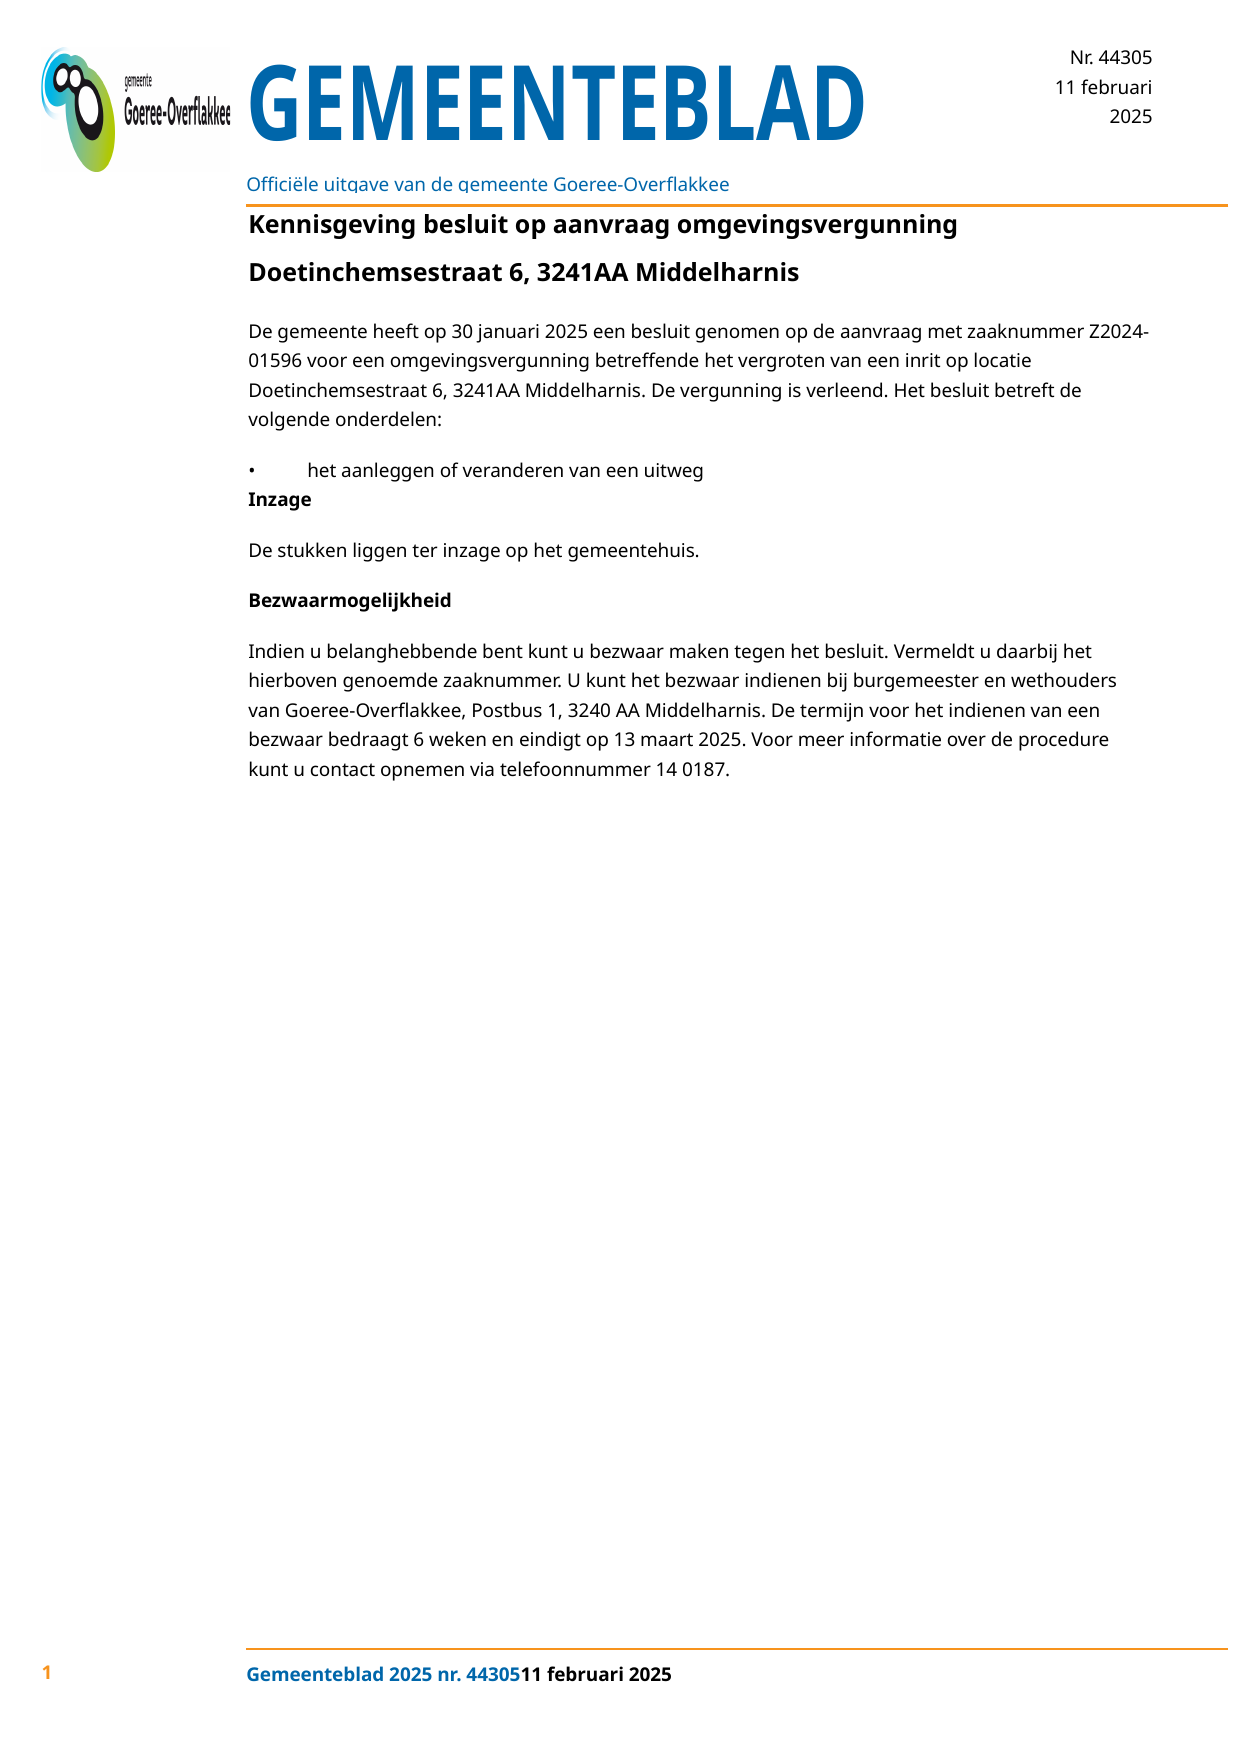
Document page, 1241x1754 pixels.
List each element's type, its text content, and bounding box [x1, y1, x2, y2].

list het aanleggen of veranderen van een uitweg [248, 457, 1152, 483]
text Kennisgeving besluit op aanvraag omgevingsvergunning Doetinchemsestraat 6, 3241AA Middelharnis [248, 207, 1152, 288]
text De stukken liggen ter inzage op het gemeentehuis. [248, 537, 1152, 563]
text De gemeente heeft op 30 januari 2025 een besluit genomen op de aanvraag met zaaknummer Z2024-01596 voor een omgevingsvergunning betreffende het vergroten van een inrit op locatie Doetinchemsestraat 6, 3241AA Middelharnis. De vergunning is verleend. Het besluit betreft de volgende onderdelen: [248, 318, 1152, 432]
text Indien u belanghebbende bent kunt u bezwaar maken tegen het besluit. Vermeldt u daarbij het hierboven genoemde zaaknummer. U kunt het bezwaar indienen bij burgemeester en wethouders van Goeree-Overflakkee, Postbus 1, 3240 AA Middelharnis. De termijn voor het indienen van een bezwaar bedraagt 6 weken en eindigt op 13 maart 2025. Voor meer informatie over de procedure kunt u contact opnemen via telefoonnummer 14 0187. [248, 638, 1152, 782]
picture [41, 47, 231, 172]
text Inzage [248, 487, 1152, 512]
text Bezwaarmogelijkheid [248, 587, 1152, 613]
